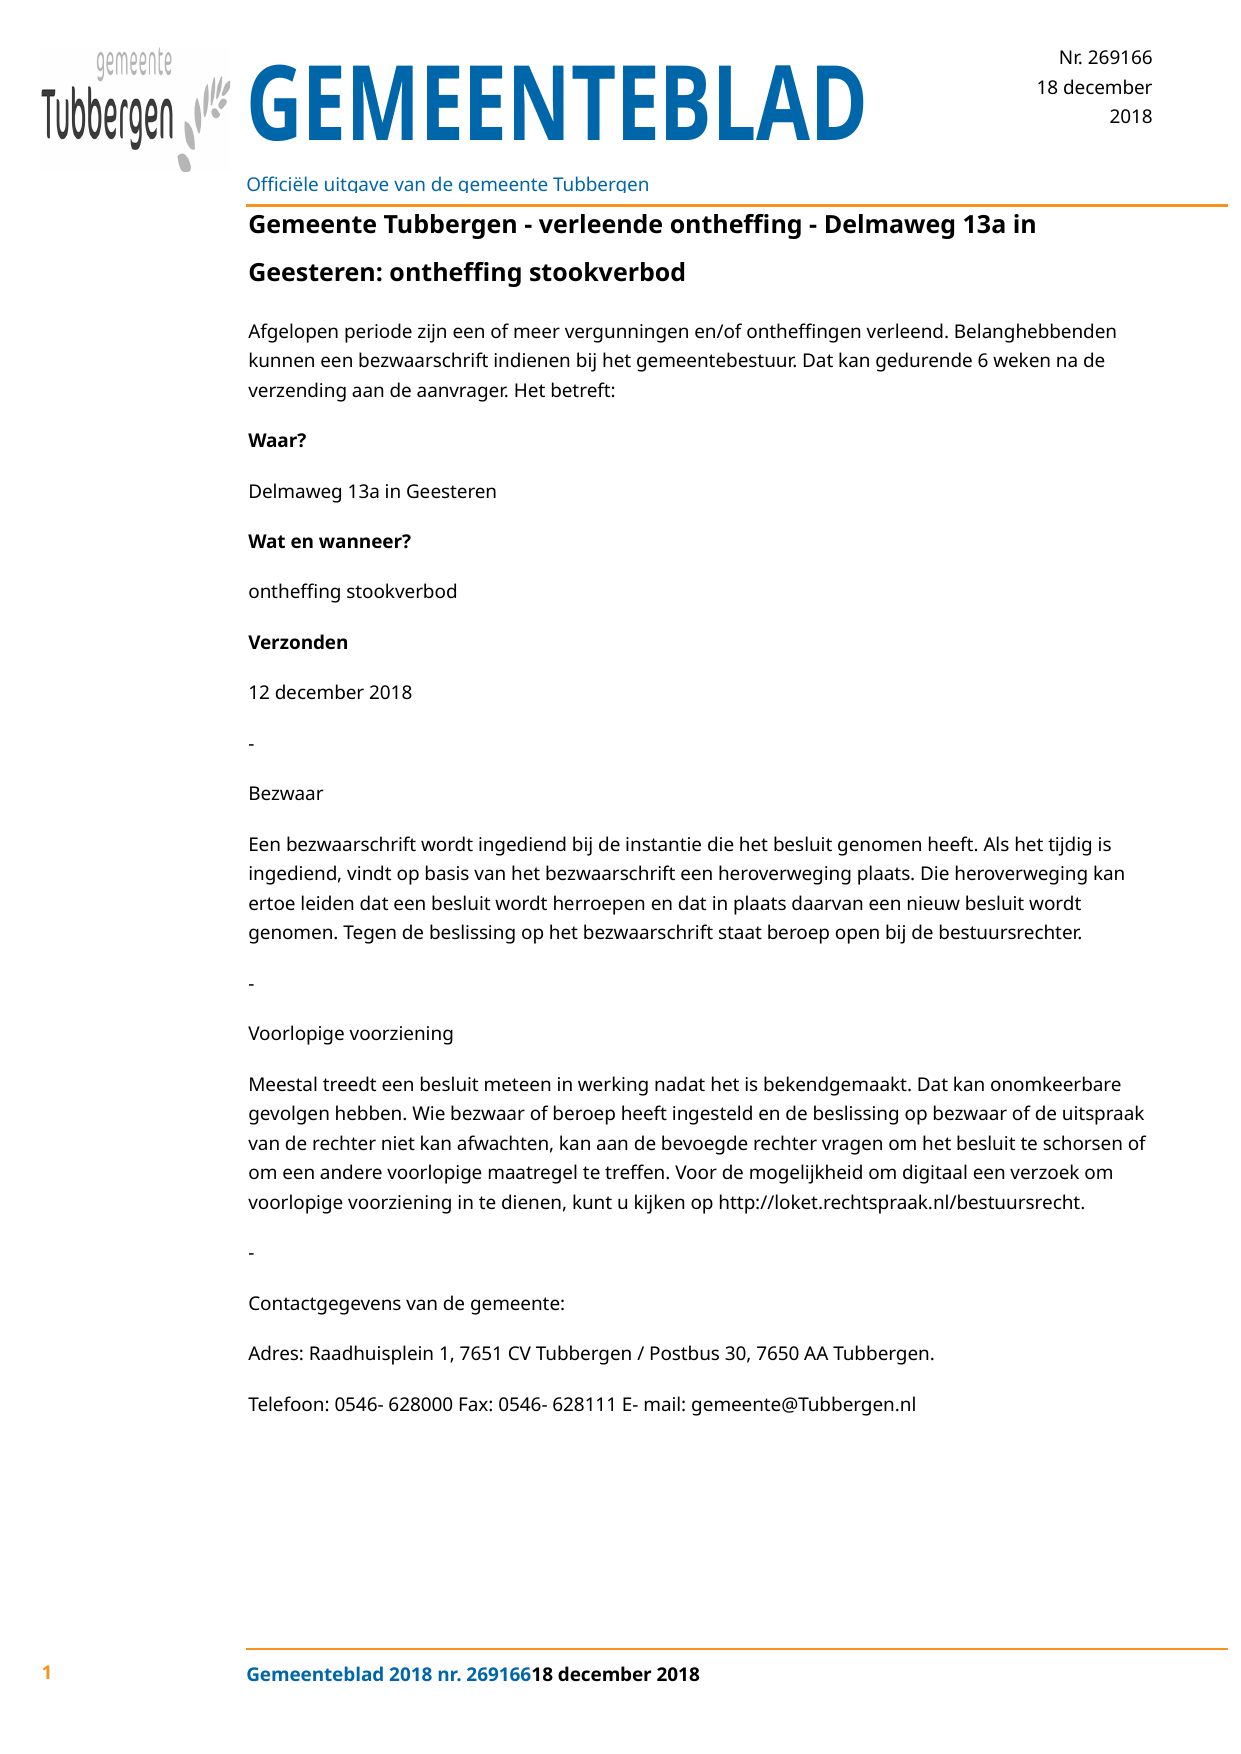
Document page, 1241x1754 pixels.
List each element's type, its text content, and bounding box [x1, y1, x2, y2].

text Verzonden [248, 629, 1152, 655]
text Telefoon: 0546- 628000 Fax: 0546- 628111 E- mail: gemeente@Tubbergen.nl [248, 1391, 1152, 1417]
text Voorlopige voorziening [248, 1020, 1152, 1046]
text Wat en wanneer? [248, 528, 1152, 554]
picture [41, 47, 231, 172]
text - [248, 730, 1152, 756]
text Waar? [248, 427, 1152, 453]
text ontheffing stookverbod [248, 579, 1152, 604]
text - [248, 1239, 1152, 1265]
text Bezwaar [248, 780, 1152, 806]
text Een bezwaarschrift wordt ingediend bij de instantie die het besluit genomen heeft. Als het tijdig is ingediend, vindt op basis van het bezwaarschrift een heroverweging plaats. Die heroverweging kan ertoe leiden dat een besluit wordt herroepen en dat in plaats daarvan een nieuw besluit wordt genomen. Tegen de beslissing op het bezwaarschrift staat beroep open bij de bestuursrechter. [248, 831, 1152, 945]
text - [248, 970, 1152, 996]
text Delmaweg 13a in Geesteren [248, 478, 1152, 504]
text Gemeente Tubbergen - verleende ontheffing - Delmaweg 13a in Geesteren: ontheffing stookverbod [248, 207, 1152, 288]
text Afgelopen periode zijn een of meer vergunningen en/of ontheffingen verleend. Belanghebbenden kunnen een bezwaarschrift indienen bij het gemeentebestuur. Dat kan gedurende 6 weken na de verzending aan de aanvrager. Het betreft: [248, 318, 1152, 403]
text Adres: Raadhuisplein 1, 7651 CV Tubbergen / Postbus 30, 7650 AA Tubbergen. [248, 1340, 1152, 1366]
text Contactgegevens van de gemeente: [248, 1290, 1152, 1316]
text 12 december 2018 [248, 679, 1152, 705]
text Meestal treedt een besluit meteen in werking nadat het is bekendgemaakt. Dat kan onomkeerbare gevolgen hebben. Wie bezwaar of beroep heeft ingesteld en de beslissing op bezwaar of de uitspraak van de rechter niet kan afwachten, kan aan de bevoegde rechter vragen om het besluit te schorsen of om een andere voorlopige maatregel te treffen. Voor de mogelijkheid om digitaal een verzoek om voorlopige voorziening in te dienen, kunt u kijken op http://loket.rechtspraak.nl/bestuursrecht. [248, 1071, 1152, 1215]
